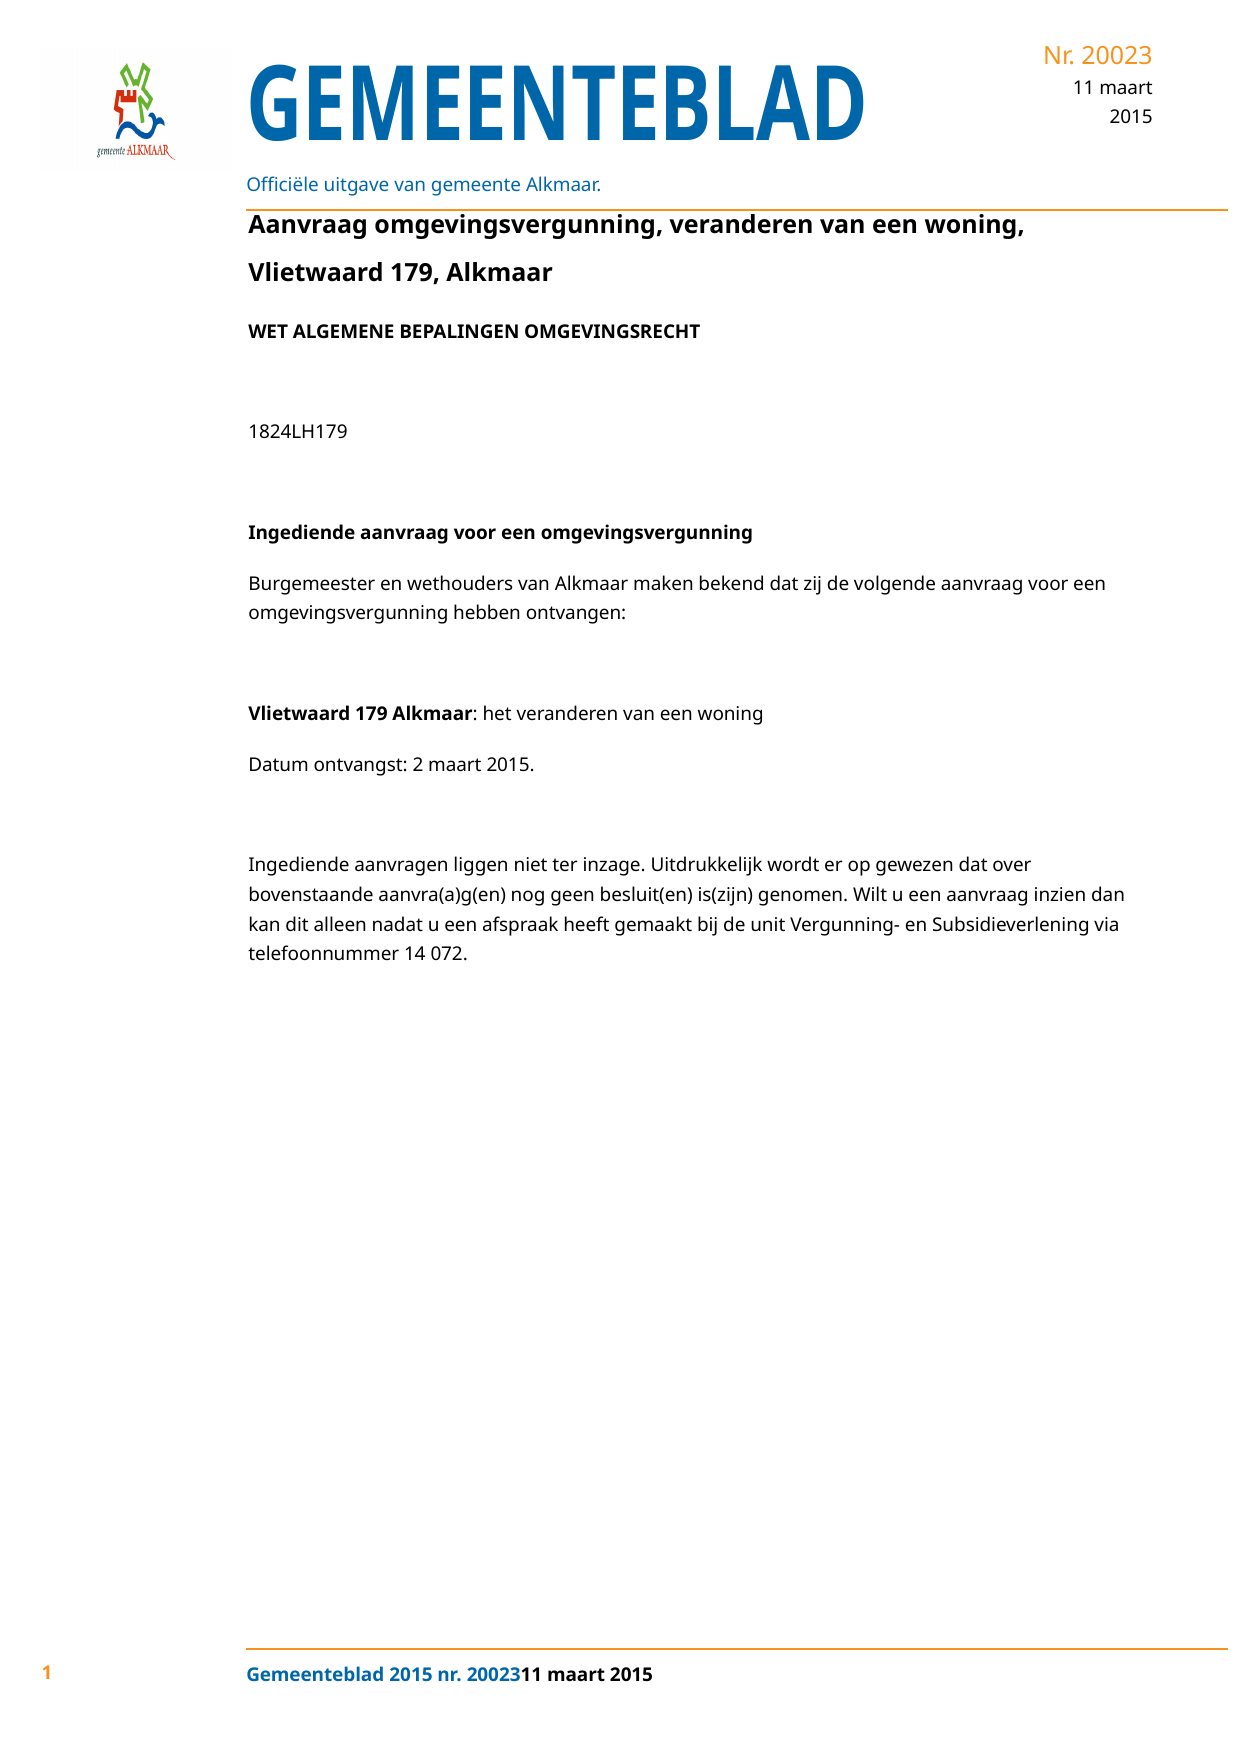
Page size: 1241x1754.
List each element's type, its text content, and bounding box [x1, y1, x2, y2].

text Ingediende aanvraag voor een omgevingsvergunning [248, 519, 1152, 545]
picture [41, 47, 231, 172]
text WET ALGEMENE BEPALINGEN OMGEVINGSRECHT [248, 318, 1152, 344]
text Burgemeester en wethouders van Alkmaar maken bekend dat zij de volgende aanvraag voor een omgevingsvergunning hebben ontvangen: [248, 570, 1152, 625]
text Aanvraag omgevingsvergunning, veranderen van een woning, Vlietwaard 179, Alkmaar [248, 211, 1152, 288]
text Ingediende aanvragen liggen niet ter inzage. Uitdrukkelijk wordt er op gewezen dat over bovenstaande aanvra(a)g(en) nog geen besluit(en) is(zijn) genomen. Wilt u een aanvraag inzien dan kan dit alleen nadat u een afspraak heeft gemaakt bij de unit Vergunning- en Subsidieverlening via telefoonnummer 14 072. [248, 852, 1152, 966]
text Vlietwaard 179 Alkmaar: het veranderen van een woning [248, 700, 1152, 726]
text Datum ontvangst: 2 maart 2015. [248, 751, 1152, 777]
text 1824LH179 [248, 419, 1152, 444]
